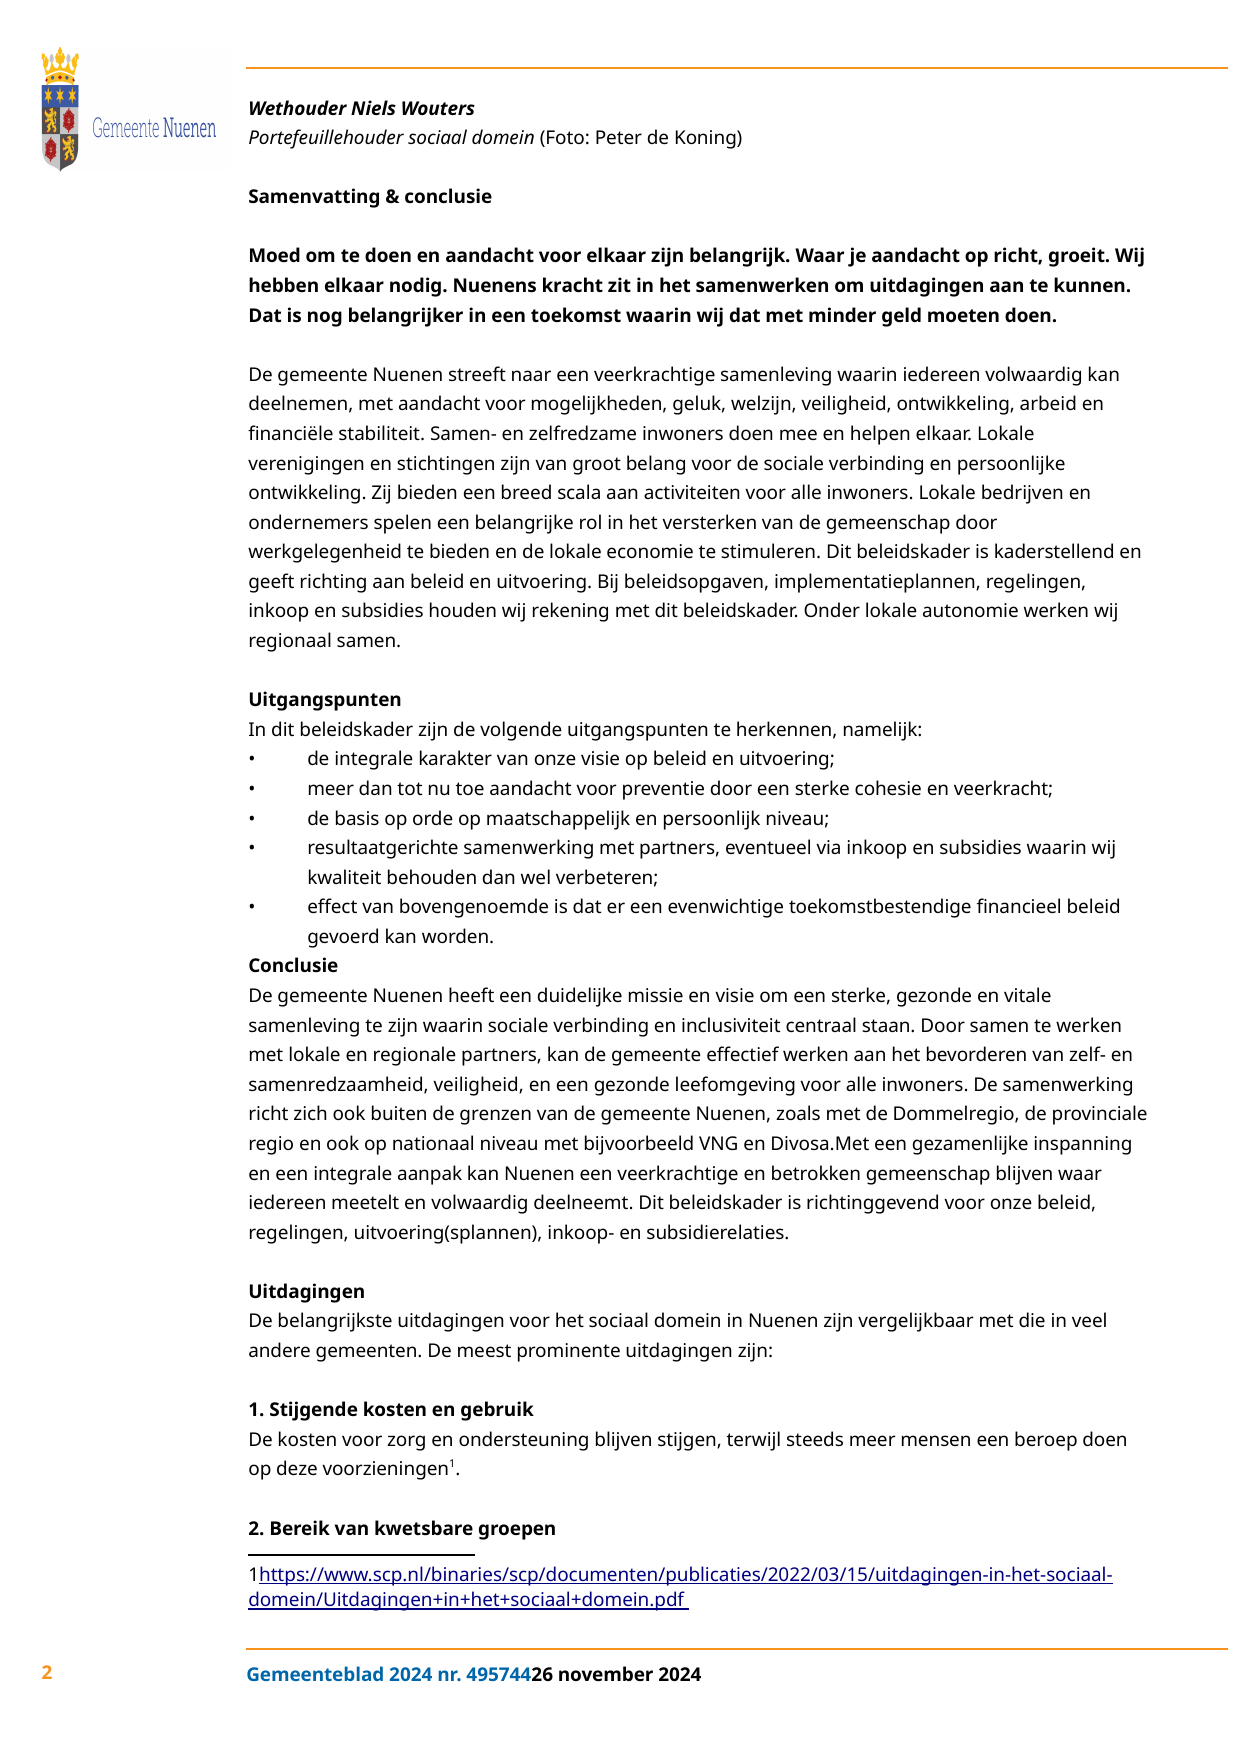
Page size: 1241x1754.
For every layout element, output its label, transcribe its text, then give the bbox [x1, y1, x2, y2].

text Uitgangspunten [248, 686, 1152, 712]
text Moed om te doen en aandacht voor elkaar zijn belangrijk. Waar je aandacht op richt, groeit. Wij hebben elkaar nodig. Nuenens kracht zit in het samenwerken om uitdagingen aan te kunnen. Dat is nog belangrijker in een toekomst waarin wij dat met minder geld moeten doen. [248, 243, 1152, 328]
picture [41, 47, 231, 172]
list meer dan tot nu toe aandacht voor preventie door een sterke cohesie en veerkracht; [248, 775, 1152, 801]
text In dit beleidskader zijn de volgende uitgangspunten te herkennen, namelijk: [248, 716, 1152, 742]
text De kosten voor zorg en ondersteuning blijven stijgen, terwijl steeds meer mensen een beroep doen op deze voorzieningen. [248, 1426, 1152, 1481]
text Portefeuillehouder sociaal domein (Foto: Peter de Koning) [248, 124, 1152, 150]
list resultaatgerichte samenwerking met partners, eventueel via inkoop en subsidies waarin wij kwaliteit behouden dan wel verbeteren; [248, 834, 1152, 890]
text De gemeente Nuenen streeft naar een veerkrachtige samenleving waarin iedereen volwaardig kan deelnemen, met aandacht voor mogelijkheden, geluk, welzijn, veiligheid, ontwikkeling, arbeid en financiële stabiliteit. Samen- en zelfredzame inwoners doen mee en helpen elkaar. Lokale verenigingen en stichtingen zijn van groot belang voor de sociale verbinding en persoonlijke ontwikkeling. Zij bieden een breed scala aan activiteiten voor alle inwoners. Lokale bedrijven en ondernemers spelen een belangrijke rol in het versterken van de gemeenschap door werkgelegenheid te bieden en de lokale economie te stimuleren. Dit beleidskader is kaderstellend en geeft richting aan beleid en uitvoering. Bij beleidsopgaven, implementatieplannen, regelingen, inkoop en subsidies houden wij rekening met dit beleidskader. Onder lokale autonomie werken wij regionaal samen. [248, 361, 1152, 653]
text Conclusie [248, 953, 1152, 978]
text Uitdagingen [248, 1278, 1152, 1304]
list effect van bovengenoemde is dat er een evenwichtige toekomstbestendige financieel beleid gevoerd kan worden. [248, 893, 1152, 949]
text De gemeente Nuenen heeft een duidelijke missie en visie om een sterke, gezonde en vitale samenleving te zijn waarin sociale verbinding en inclusiviteit centraal staan. Door samen te werken met lokale en regionale partners, kan de gemeente effectief werken aan het bevorderen van zelf- en samenredzaamheid, veiligheid, en een gezonde leefomgeving voor alle inwoners. De samenwerking richt zich ook buiten de grenzen van de gemeente Nuenen, zoals met de Dommelregio, de provinciale regio en ook op nationaal niveau met bijvoorbeeld VNG en Divosa.Met een gezamenlijke inspanning en een integrale aanpak kan Nuenen een veerkrachtige en betrokken gemeenschap blijven waar iedereen meetelt en volwaardig deelneemt. Dit beleidskader is richtinggevend voor onze beleid, regelingen, uitvoering(splannen), inkoop- en subsidierelaties. [248, 982, 1152, 1245]
text De belangrijkste uitdagingen voor het sociaal domein in Nuenen zijn vergelijkbaar met die in veel andere gemeenten. De meest prominente uitdagingen zijn: [248, 1308, 1152, 1363]
text https://www.scp.nl/binaries/scp/documenten/publicaties/2022/03/15/uitdagingen-in-het-sociaal-domein/Uitdagingen+in+het+sociaal+domein.pdf [248, 1561, 1152, 1612]
list de basis op orde op maatschappelijk en persoonlijk niveau; [248, 805, 1152, 831]
text 2. Bereik van kwetsbare groepen [248, 1515, 1152, 1541]
list de integrale karakter van onze visie op beleid en uitvoering; [248, 746, 1152, 771]
text 1. Stijgende kosten en gebruik [248, 1396, 1152, 1422]
text Samenvatting & conclusie [248, 183, 1152, 209]
text Wethouder Niels Wouters [248, 95, 1152, 121]
